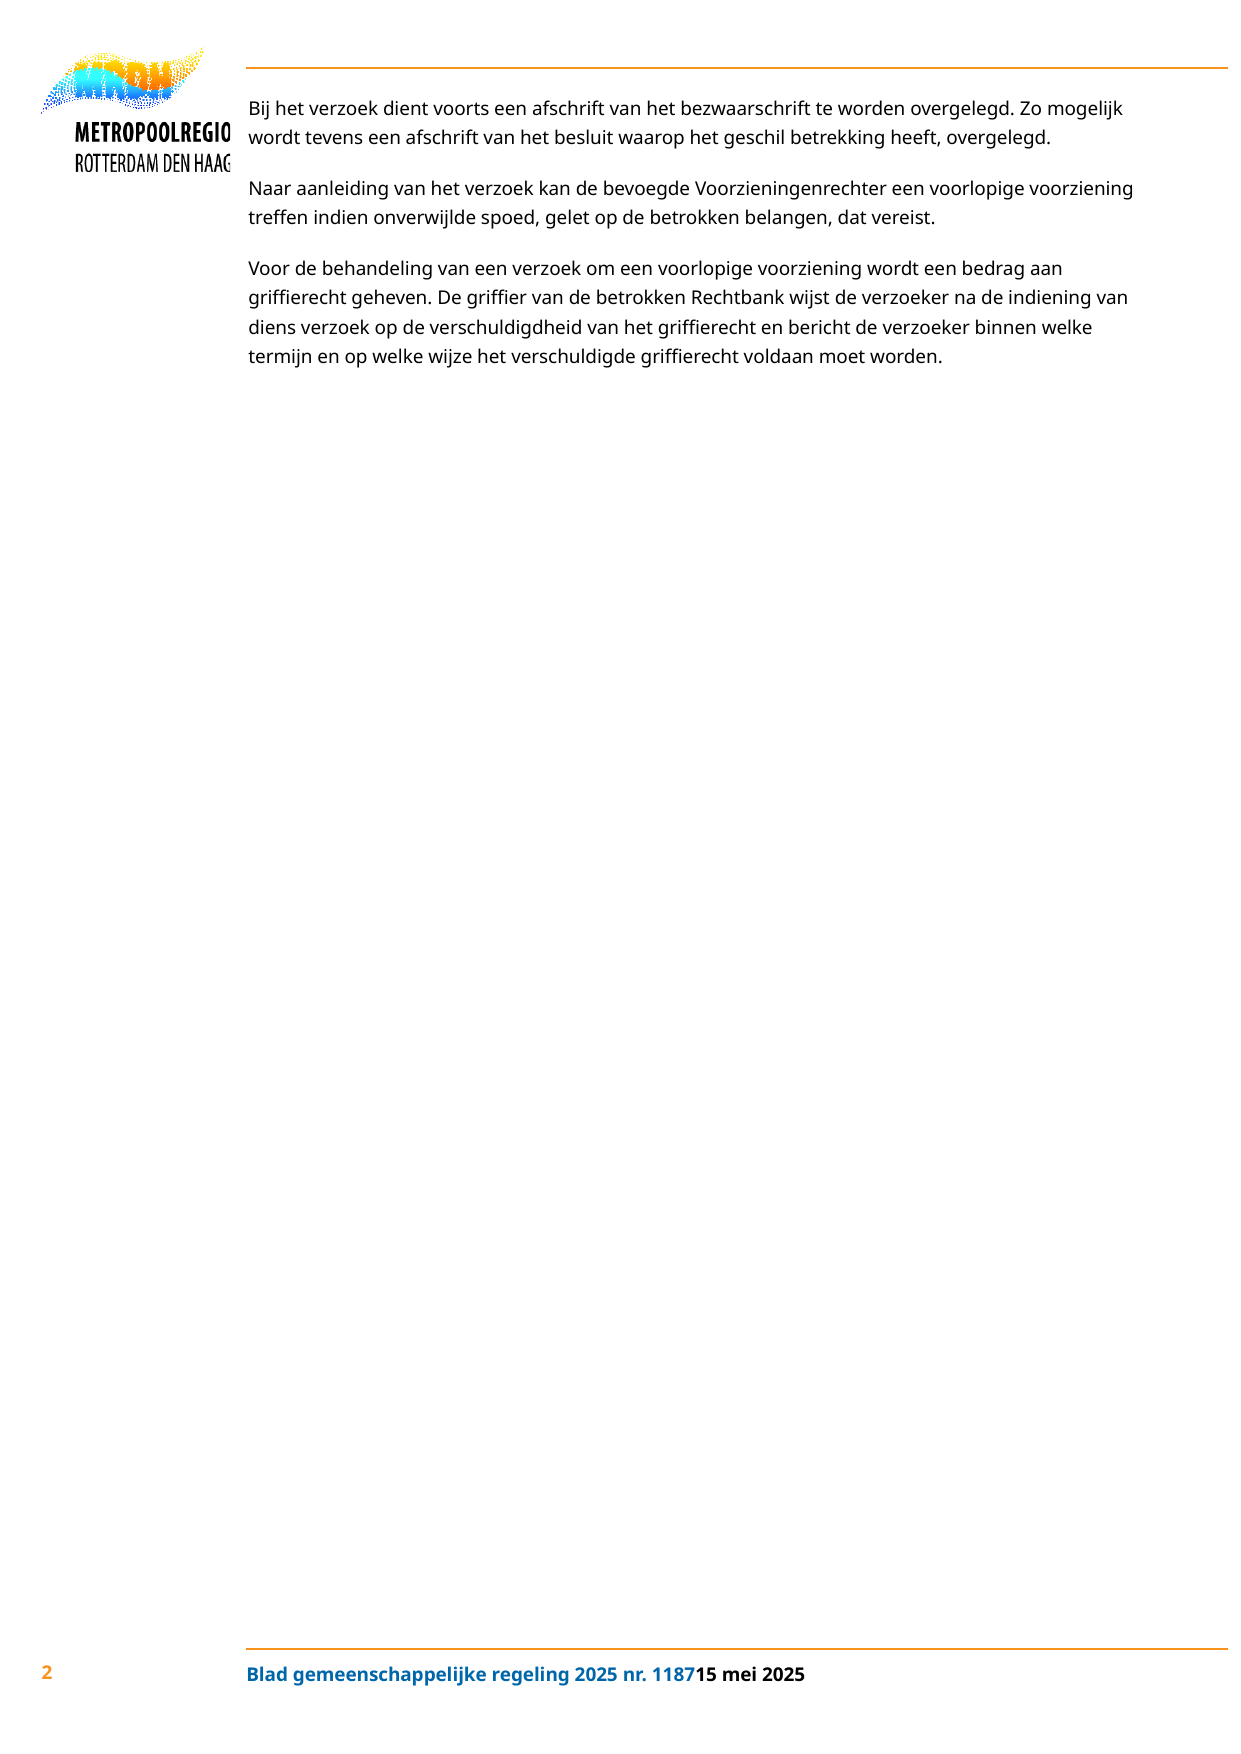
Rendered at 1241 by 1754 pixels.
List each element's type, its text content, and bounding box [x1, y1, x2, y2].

picture [41, 47, 231, 172]
text Bij het verzoek dient voorts een afschrift van het bezwaarschrift te worden overgelegd. Zo mogelijk wordt tevens een afschrift van het besluit waarop het geschil betrekking heeft, overgelegd. [248, 95, 1152, 150]
text Naar aanleiding van het verzoek kan de bevoegde Voorzieningenrechter een voorlopige voorziening treffen indien onverwijlde spoed, gelet op de betrokken belangen, dat vereist. [248, 175, 1152, 230]
text Voor de behandeling van een verzoek om een voorlopige voorziening wordt een bedrag aan griffierecht geheven. De griffier van de betrokken Rechtbank wijst de verzoeker na de indiening van diens verzoek op de verschuldigdheid van het griffierecht en bericht de verzoeker binnen welke termijn en op welke wijze het verschuldigde griffierecht voldaan moet worden. [248, 255, 1152, 369]
